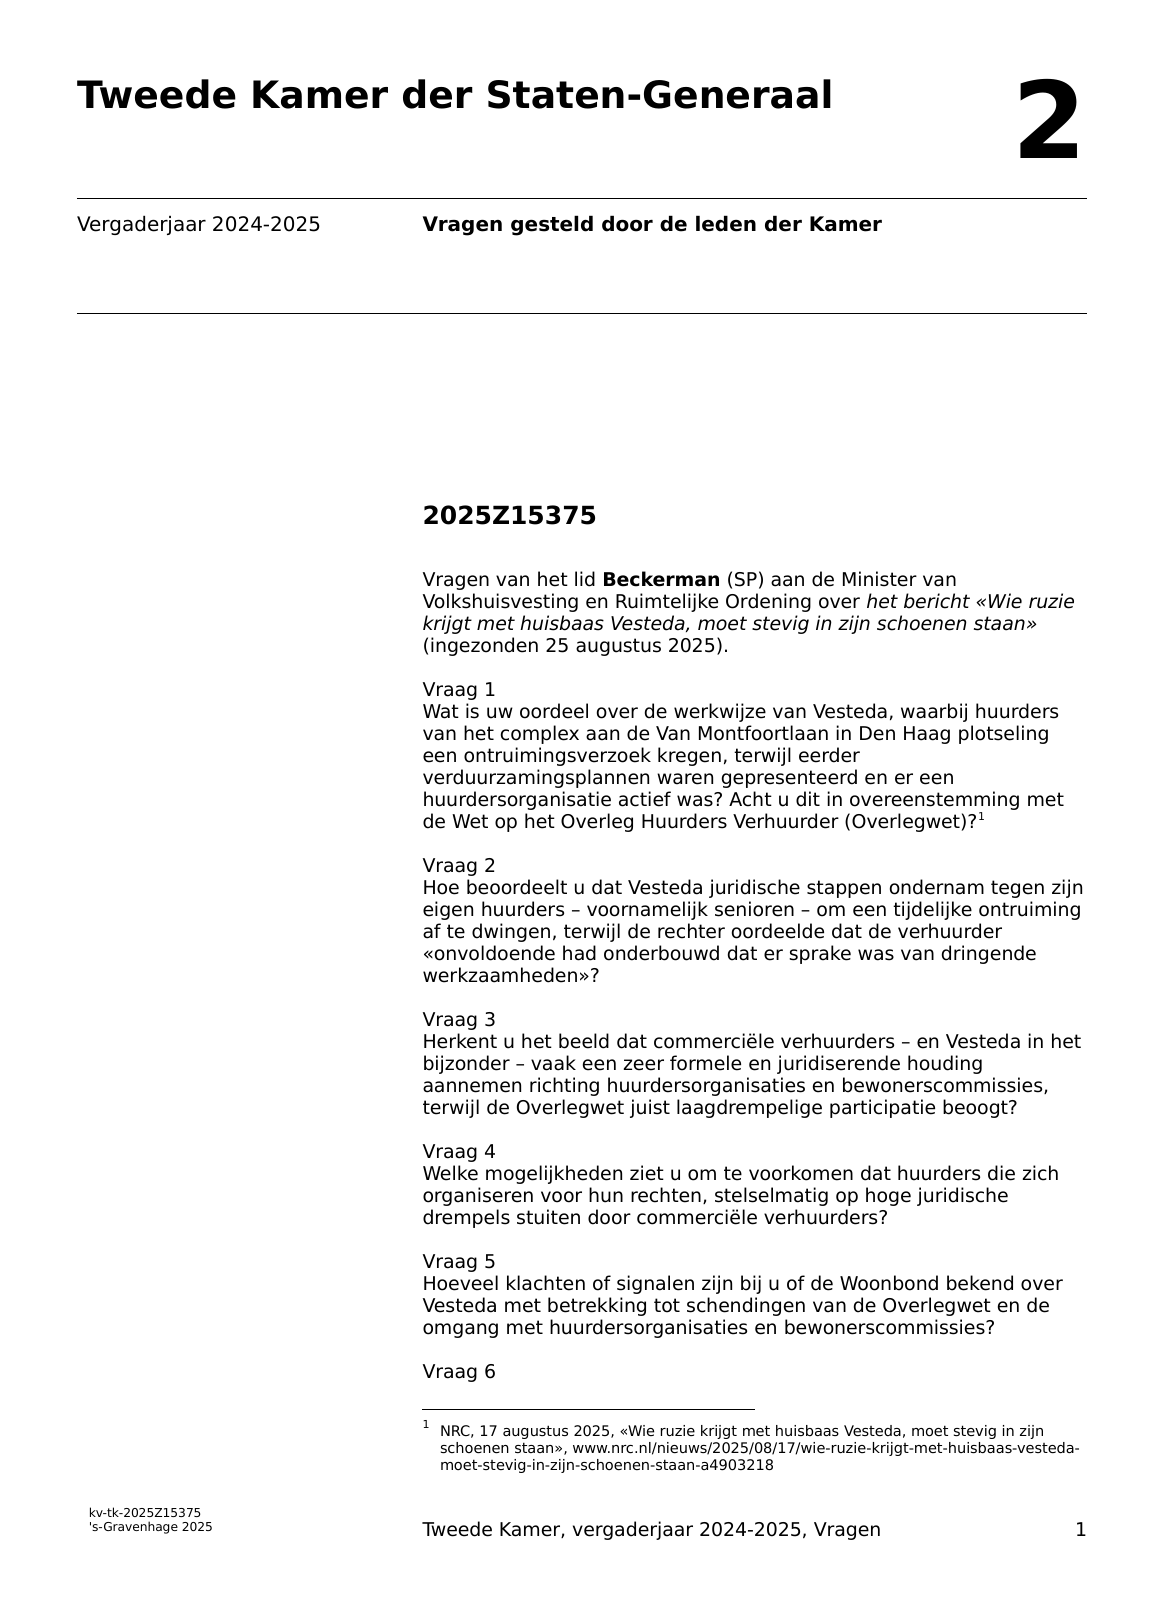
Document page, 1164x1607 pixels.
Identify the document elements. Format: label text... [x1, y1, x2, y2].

table_header Tweede Kamer der Staten-Generaal [77, 59, 886, 198]
text Herkent u het beeld dat commerciële verhuurders – en Vesteda in het bijzonder – vaak een zeer formele en juridiserende houding aannemen richting huurdersorganisaties en bewonerscommissies, terwijl de Overlegwet juist laagdrempelige participatie beoogt? [422, 1031, 1087, 1119]
text Vragen van het lid Beckerman (SP) aan de Minister van Volkshuisvesting en Ruimtelijke Ordening over het bericht «Wie ruzie krijgt met huisbaas Vesteda, moet stevig in zijn schoenen staan» (ingezonden 25 augustus 2025). [422, 569, 1087, 657]
table_cell Vragen gesteld door de leden der Kamer [422, 199, 1087, 313]
text kv-tk-2025Z15375 [88, 1506, 323, 1520]
text Vraag 2 [422, 855, 1087, 877]
table_header 2 [886, 59, 1087, 198]
text Wat is uw oordeel over de werkwijze van Vesteda, waarbij huurders van het complex aan de Van Montfoortlaan in Den Haag plotseling een ontruimingsverzoek kregen, terwijl eerder verduurzamingsplannen waren gepresenteerd en er een huurdersorganisatie actief was? Acht u dit in overeenstemming met de Wet op het Overleg Huurders Verhuurder (Overlegwet)? [422, 701, 1087, 833]
text 's-Gravenhage 2025 [88, 1520, 323, 1534]
text Hoeveel klachten of signalen zijn bij u of de Woonbond bekend over Vesteda met betrekking tot schendingen van de Overlegwet en de omgang met huurdersorganisaties en bewonerscommissies? [422, 1273, 1087, 1339]
text Vraag 3 [422, 1009, 1087, 1031]
table_cell Vergaderjaar 2024-2025 [77, 199, 422, 313]
text Vraag 1 [422, 679, 1087, 701]
text NRC, 17 augustus 2025, «Wie ruzie krijgt met huisbaas Vesteda, moet stevig in zijn schoenen staan», www.nrc.nl/nieuws/2025/08/17/wie-ruzie-krijgt-met-huisbaas-vesteda-moet-stevig-in-zijn-schoenen-staan-a4903218 [422, 1418, 1087, 1474]
text Welke mogelijkheden ziet u om te voorkomen dat huurders die zich organiseren voor hun rechten, stelselmatig op hoge juridische drempels stuiten door commerciële verhuurders? [422, 1163, 1087, 1229]
text Vraag 5 [422, 1251, 1087, 1273]
text Vraag 6 [422, 1361, 1087, 1383]
text Vraag 4 [422, 1141, 1087, 1163]
text 2025Z15375 [422, 501, 1087, 531]
text Hoe beoordeelt u dat Vesteda juridische stappen ondernam tegen zijn eigen huurders – voornamelijk senioren – om een tijdelijke ontruiming af te dwingen, terwijl de rechter oordeelde dat de verhuurder «onvoldoende had onderbouwd dat er sprake was van dringende werkzaamheden»? [422, 877, 1087, 987]
